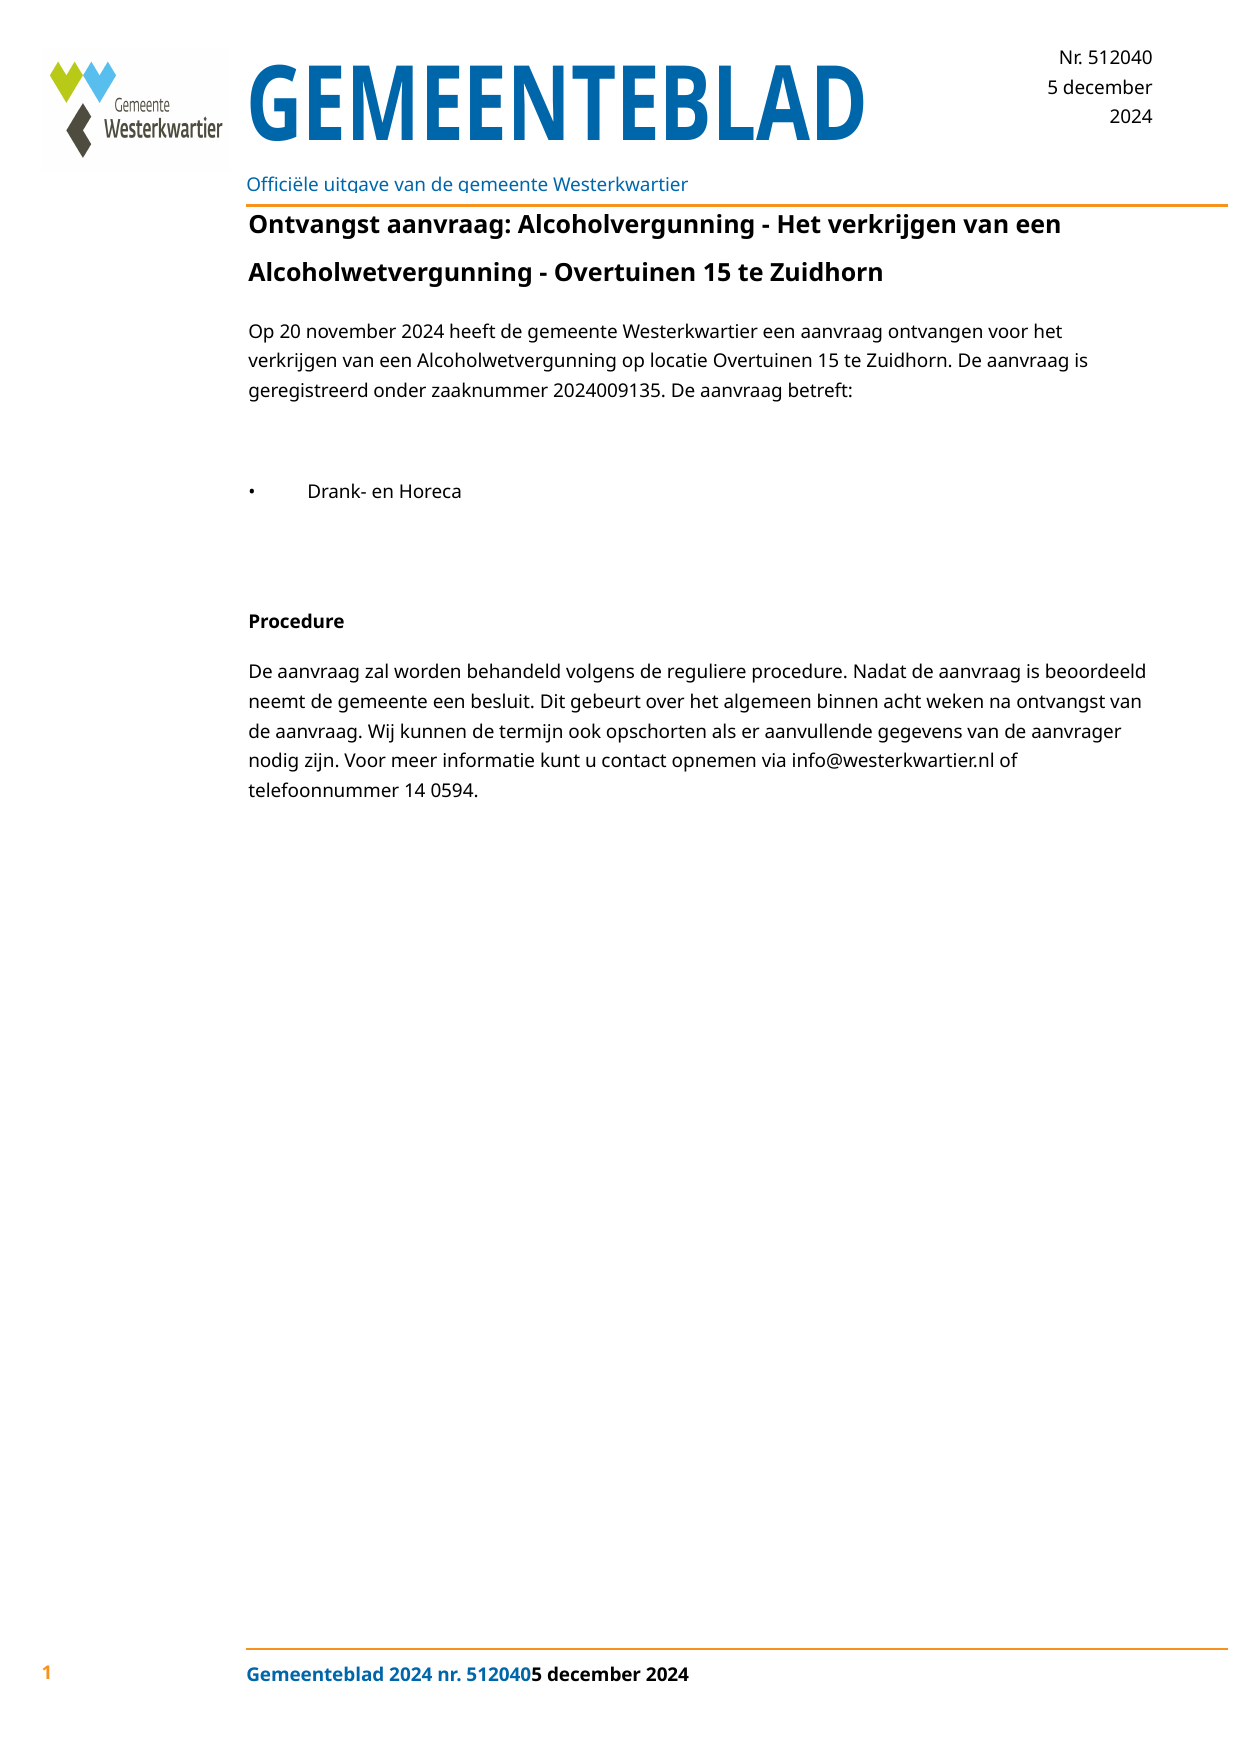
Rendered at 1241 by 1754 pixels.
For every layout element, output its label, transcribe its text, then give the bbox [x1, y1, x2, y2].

picture [41, 47, 231, 172]
text Op 20 november 2024 heeft de gemeente Westerkwartier een aanvraag ontvangen voor het verkrijgen van een Alcoholwetvergunning op locatie Overtuinen 15 te Zuidhorn. De aanvraag is geregistreerd onder zaaknummer 2024009135. De aanvraag betreft: [248, 318, 1152, 403]
text Ontvangst aanvraag: Alcoholvergunning - Het verkrijgen van een Alcoholwetvergunning - Overtuinen 15 te Zuidhorn [248, 207, 1152, 288]
text Procedure [248, 608, 1152, 634]
list Drank- en Horeca [248, 478, 1152, 504]
text De aanvraag zal worden behandeld volgens de reguliere procedure. Nadat de aanvraag is beoordeeld neemt de gemeente een besluit. Dit gebeurt over het algemeen binnen acht weken na ontvangst van de aanvraag. Wij kunnen de termijn ook opschorten als er aanvullende gegevens van de aanvrager nodig zijn. Voor meer informatie kunt u contact opnemen via info@westerkwartier.nl of telefoonnummer 14 0594. [248, 659, 1152, 803]
